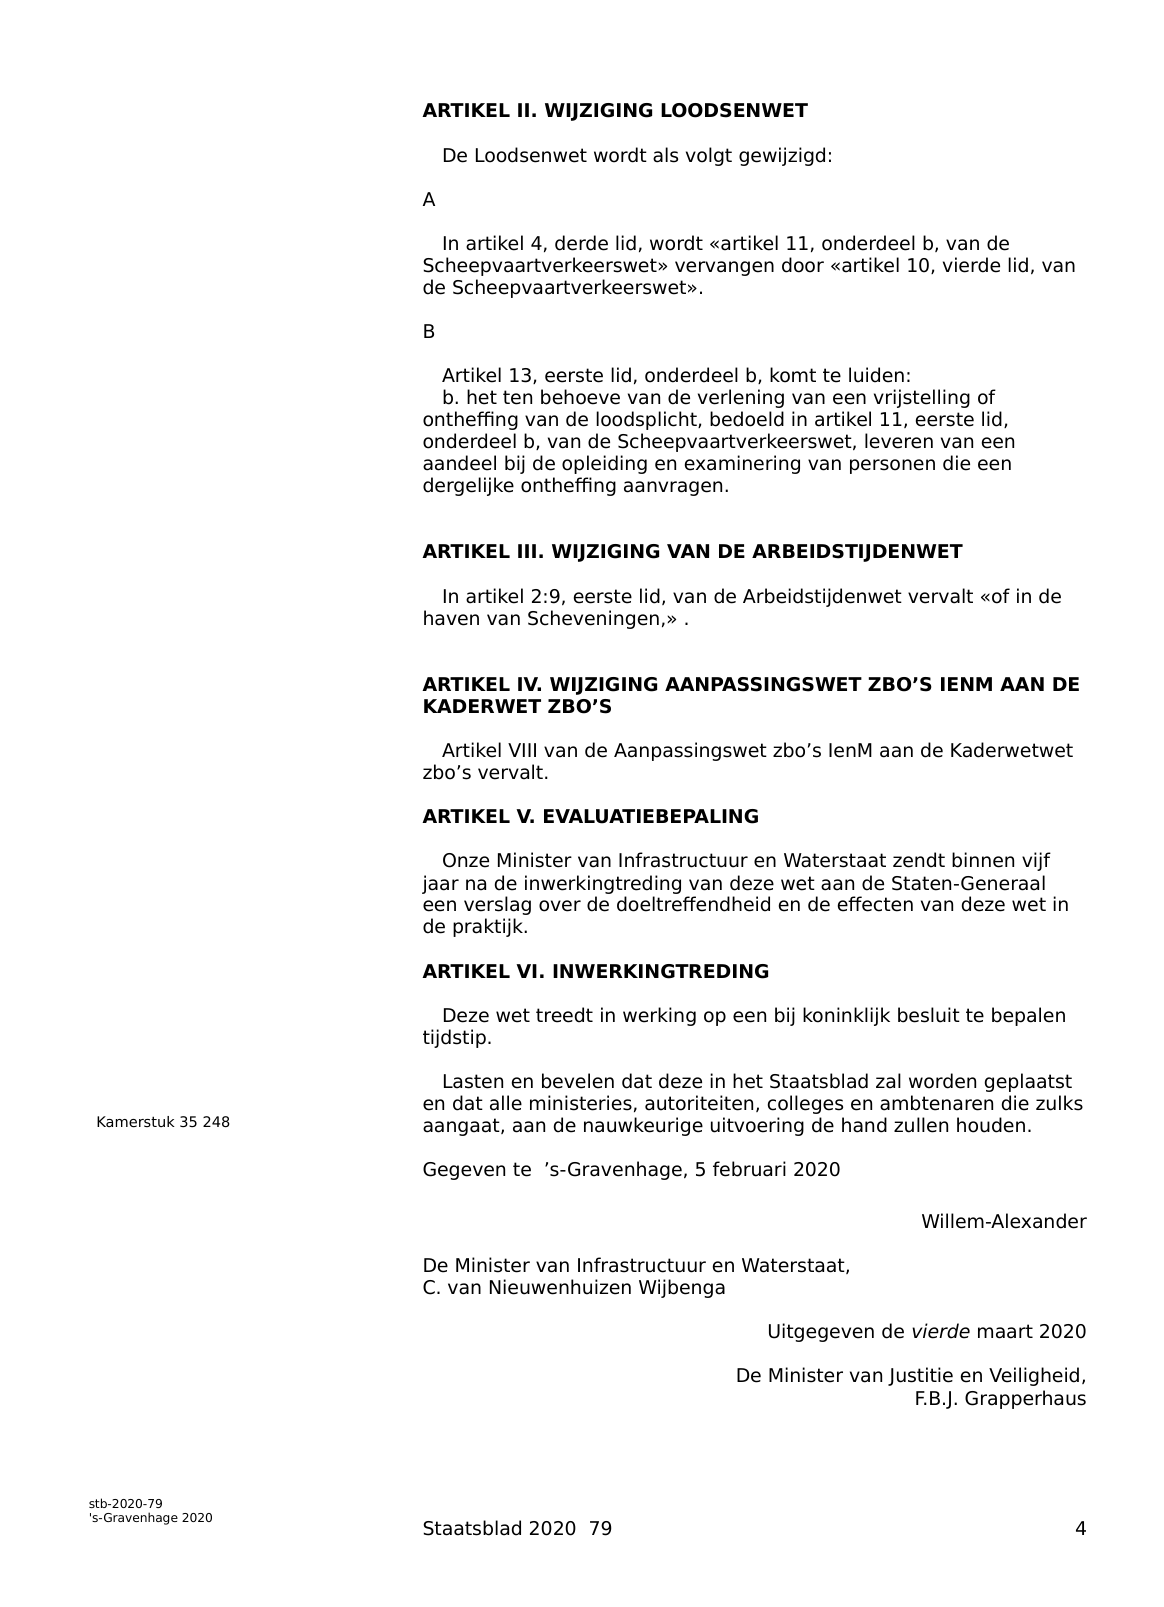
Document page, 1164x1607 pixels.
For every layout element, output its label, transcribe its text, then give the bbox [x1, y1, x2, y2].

subtitle ARTIKEL III. WIJZIGING VAN DE ARBEIDSTIJDENWET [422, 541, 1087, 563]
text Kamerstuk 35 248 [77, 1114, 396, 1131]
subtitle ARTIKEL V. EVALUATIEBEPALING [422, 806, 1087, 828]
text In artikel 2:9, eerste lid, van de Arbeidstijdenwet vervalt «of in de haven van Scheveningen,» . [422, 586, 1087, 629]
text De Loodsenwet wordt als volgt gewijzigd: [422, 144, 1087, 167]
subtitle ARTIKEL II. WIJZIGING LOODSENWET [422, 100, 1087, 122]
text A [422, 189, 1087, 211]
text Artikel VIII van de Aanpassingswet zbo’s IenM aan de Kaderwetwet zbo’s vervalt. [422, 740, 1087, 784]
text 's-Gravenhage 2020 [88, 1511, 323, 1525]
text De Minister van Infrastructuur en Waterstaat, C. van Nieuwenhuizen Wijbenga [422, 1255, 1087, 1299]
text In artikel 4, derde lid, wordt «artikel 11, onderdeel b, van de Scheepvaartverkeerswet» vervangen door «artikel 10, vierde lid, van de Scheepvaartverkeerswet». [422, 233, 1087, 299]
subtitle ARTIKEL VI. INWERKINGTREDING [422, 961, 1087, 982]
text B [422, 321, 1087, 343]
text b. het ten behoeve van de verlening van een vrijstelling of ontheffing van de loodsplicht, bedoeld in artikel 11, eerste lid, onderdeel b, van de Scheepvaartverkeerswet, leveren van een aandeel bij de opleiding en examinering van personen die een dergelijke ontheffing aanvragen. [422, 387, 1087, 497]
text stb-2020-79 [88, 1497, 323, 1511]
text De Minister van Justitie en Veiligheid, F.B.J. Grapperhaus [422, 1365, 1087, 1409]
text Deze wet treedt in werking op een bij koninklijk besluit te bepalen tijdstip. [422, 1005, 1087, 1049]
subtitle ARTIKEL IV. WIJZIGING AANPASSINGSWET ZBO’S IENM AAN DE KADERWET ZBO’S [422, 674, 1087, 718]
text Onze Minister van Infrastructuur en Waterstaat zendt binnen vijf jaar na de inwerkingtreding van deze wet aan de Staten-Generaal een verslag over de doeltreffendheid en de effecten van deze wet in de praktijk. [422, 850, 1087, 938]
text Lasten en bevelen dat deze in het Staatsblad zal worden geplaatst en dat alle ministeries, autoriteiten, colleges en ambtenaren die zulks aangaat, aan de nauwkeurige uitvoering de hand zullen houden. [422, 1071, 1087, 1137]
text Uitgegeven de vierde maart 2020 [422, 1321, 1087, 1343]
text Gegeven te ’s-Gravenhage, 5 februari 2020 [422, 1159, 1087, 1181]
text Willem-Alexander [422, 1211, 1087, 1233]
text Artikel 13, eerste lid, onderdeel b, komt te luiden: [422, 365, 1087, 387]
